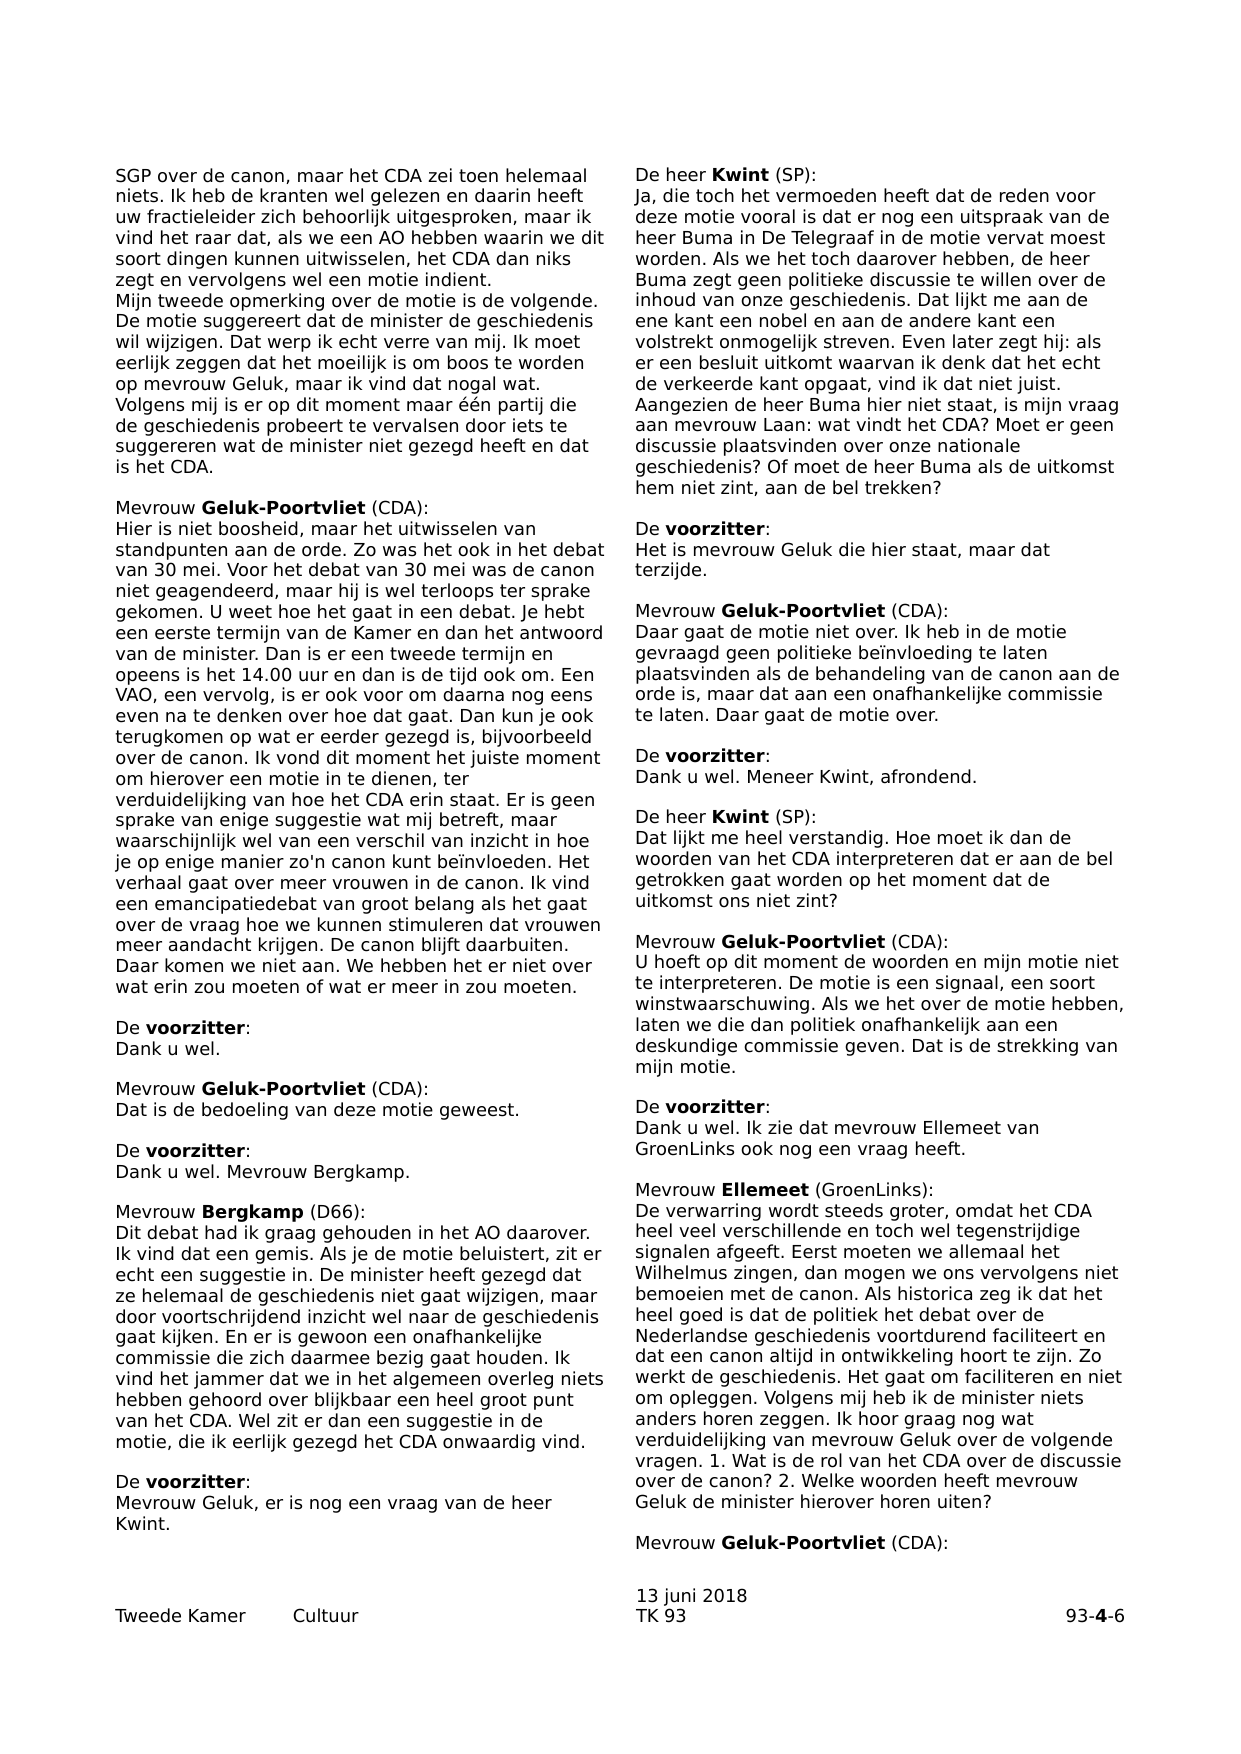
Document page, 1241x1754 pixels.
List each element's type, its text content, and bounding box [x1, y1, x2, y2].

text De voorzitter: [115, 1141, 605, 1162]
text Mevrouw Bergkamp (D66): [115, 1202, 605, 1223]
text Dank u wel. Ik zie dat mevrouw Ellemeet van GroenLinks ook nog een vraag heeft. [635, 1118, 1125, 1159]
text U hoeft op dit moment de woorden en mijn motie niet te interpreteren. De motie is een signaal, een soort winstwaarschuwing. Als we het over de motie hebben, laten we die dan politiek onafhankelijk aan een deskundige commissie geven. Dat is de strekking van mijn motie. [635, 952, 1125, 1077]
text De verwarring wordt steeds groter, omdat het CDA heel veel verschillende en toch wel tegenstrijdige signalen afgeeft. Eerst moeten we allemaal het Wilhelmus zingen, dan mogen we ons vervolgens niet bemoeien met de canon. Als historica zeg ik dat het heel goed is dat de politiek het debat over de Nederlandse geschiedenis voortdurend faciliteert en dat een canon altijd in ontwikkeling hoort te zijn. Zo werkt de geschiedenis. Het gaat om faciliteren en niet om opleggen. Volgens mij heb ik de minister niets anders horen zeggen. Ik hoor graag nog wat verduidelijking van mevrouw Geluk over de volgende vragen. 1. Wat is de rol van het CDA over de discussie over de canon? 2. Welke woorden heeft mevrouw Geluk de minister hierover horen uiten? [635, 1200, 1125, 1513]
text Mevrouw Geluk-Poortvliet (CDA): [115, 1079, 605, 1100]
text Mevrouw Geluk-Poortvliet (CDA): [115, 498, 605, 518]
text Dank u wel. [115, 1038, 605, 1059]
text De voorzitter: [635, 518, 1125, 539]
text Daar gaat de motie niet over. Ik heb in de motie gevraagd geen politieke beïnvloeding te laten plaatsvinden als de behandeling van de canon aan de orde is, maar dat aan een onafhankelijke commissie te laten. Daar gaat de motie over. [635, 622, 1125, 726]
text De voorzitter: [635, 746, 1125, 767]
text Dat lijkt me heel verstandig. Hoe moet ik dan de woorden van het CDA interpreteren dat er aan de bel getrokken gaat worden op het moment dat de uitkomst ons niet zint? [635, 828, 1125, 911]
text Mevrouw Geluk-Poortvliet (CDA): [635, 601, 1125, 622]
text Hier is niet boosheid, maar het uitwisselen van standpunten aan de orde. Zo was het ook in het debat van 30 mei. Voor het debat van 30 mei was de canon niet geagendeerd, maar hij is wel terloops ter sprake gekomen. U weet hoe het gaat in een debat. Je hebt een eerste termijn van de Kamer en dan het antwoord van de minister. Dan is er een tweede termijn en opeens is het 14.00 uur en dan is de tijd ook om. Een VAO, een vervolg, is er ook voor om daarna nog eens even na te denken over hoe dat gaat. Dan kun je ook terugkomen op wat er eerder gezegd is, bijvoorbeeld over de canon. Ik vond dit moment het juiste moment om hierover een motie in te dienen, ter verduidelijking van hoe het CDA erin staat. Er is geen sprake van enige suggestie wat mij betreft, maar waarschijnlijk wel van een verschil van inzicht in hoe je op enige manier zo'n canon kunt beïnvloeden. Het verhaal gaat over meer vrouwen in de canon. Ik vind een emancipatiedebat van groot belang als het gaat over de vraag hoe we kunnen stimuleren dat vrouwen meer aandacht krijgen. De canon blijft daarbuiten. Daar komen we niet aan. We hebben het er niet over wat erin zou moeten of wat er meer in zou moeten. [115, 518, 605, 998]
text Het is mevrouw Geluk die hier staat, maar dat terzijde. [635, 539, 1125, 581]
text Ja, die toch het vermoeden heeft dat de reden voor deze motie vooral is dat er nog een uitspraak van de heer Buma in De Telegraaf in de motie vervat moest worden. Als we het toch daarover hebben, de heer Buma zegt geen politieke discussie te willen over de inhoud van onze geschiedenis. Dat lijkt me aan de ene kant een nobel en aan de andere kant een volstrekt onmogelijk streven. Even later zegt hij: als er een besluit uitkomt waarvan ik denk dat het echt de verkeerde kant opgaat, vind ik dat niet juist. Aangezien de heer Buma hier niet staat, is mijn vraag aan mevrouw Laan: wat vindt het CDA? Moet er geen discussie plaatsvinden over onze nationale geschiedenis? Of moet de heer Buma als de uitkomst hem niet zint, aan de bel trekken? [635, 186, 1125, 498]
text Mevrouw Ellemeet (GroenLinks): [635, 1179, 1125, 1200]
text Mevrouw Geluk, er is nog een vraag van de heer Kwint. [115, 1493, 605, 1535]
text Mevrouw Geluk-Poortvliet (CDA): [635, 1533, 1125, 1553]
text Mevrouw Geluk-Poortvliet (CDA): [635, 931, 1125, 952]
text Mijn tweede opmerking over de motie is de volgende. De motie suggereert dat de minister de geschiedenis wil wijzigen. Dat werp ik echt verre van mij. Ik moet eerlijk zeggen dat het moeilijk is om boos te worden op mevrouw Geluk, maar ik vind dat nogal wat. Volgens mij is er op dit moment maar één partij die de geschiedenis probeert te vervalsen door iets te suggereren wat de minister niet gezegd heeft en dat is het CDA. [115, 290, 605, 478]
text Dat is de bedoeling van deze motie geweest. [115, 1100, 605, 1121]
text Dit debat had ik graag gehouden in het AO daarover. Ik vind dat een gemis. Als je de motie beluistert, zit er echt een suggestie in. De minister heeft gezegd dat ze helemaal de geschiedenis niet gaat wijzigen, maar door voortschrijdend inzicht wel naar de geschiedenis gaat kijken. En er is gewoon een onafhankelijke commissie die zich daarmee bezig gaat houden. Ik vind het jammer dat we in het algemeen overleg niets hebben gehoord over blijkbaar een heel groot punt van het CDA. Wel zit er dan een suggestie in de motie, die ik eerlijk gezegd het CDA onwaardig vind. [115, 1223, 605, 1452]
text Dank u wel. Meneer Kwint, afrondend. [635, 767, 1125, 787]
text De voorzitter: [115, 1472, 605, 1493]
text Dank u wel. Mevrouw Bergkamp. [115, 1162, 605, 1182]
text De heer Kwint (SP): [635, 807, 1125, 828]
text De voorzitter: [635, 1097, 1125, 1118]
text De voorzitter: [115, 1018, 605, 1038]
text SGP over de canon, maar het CDA zei toen helemaal niets. Ik heb de kranten wel gelezen en daarin heeft uw fractieleider zich behoorlijk uitgesproken, maar ik vind het raar dat, als we een AO hebben waarin we dit soort dingen kunnen uitwisselen, het CDA dan niks zegt en vervolgens wel een motie indient. [115, 165, 605, 290]
text De heer Kwint (SP): [635, 165, 1125, 186]
